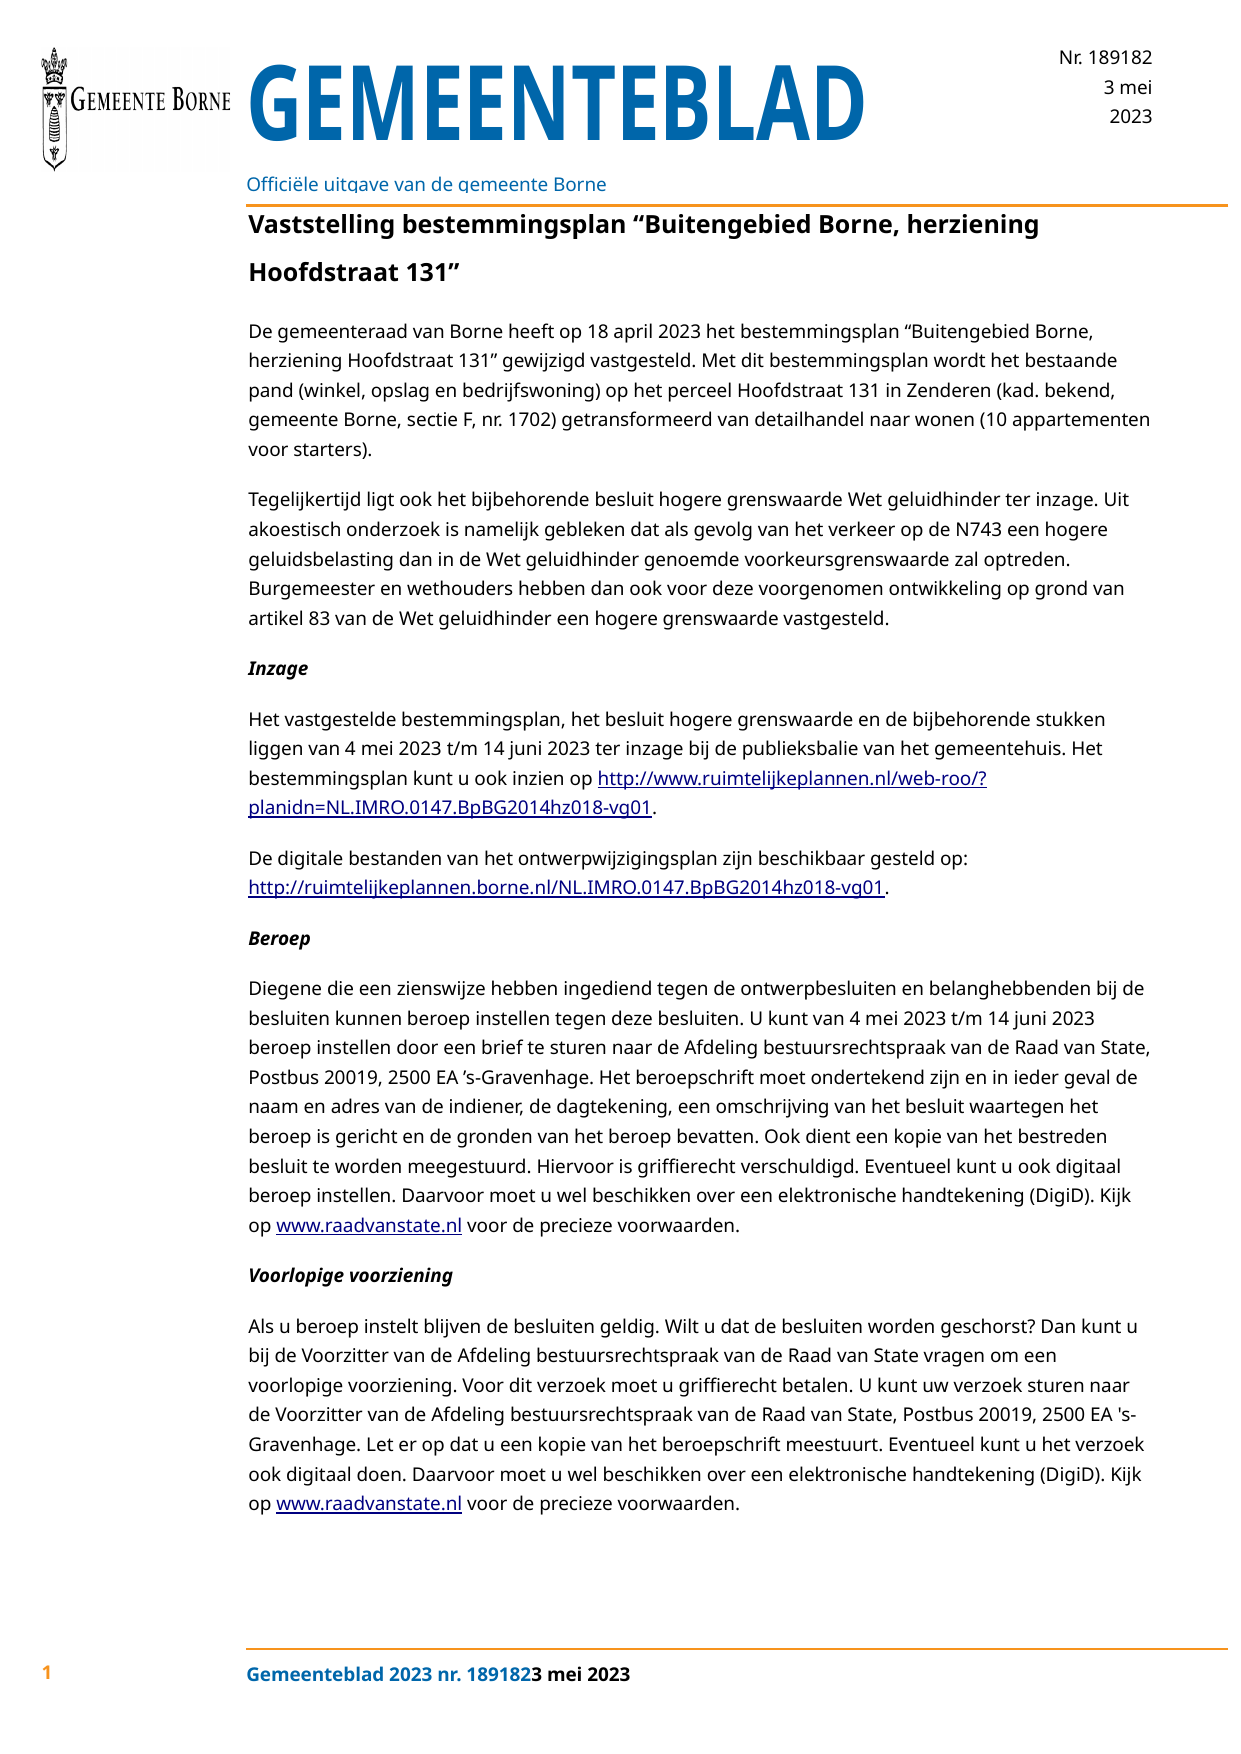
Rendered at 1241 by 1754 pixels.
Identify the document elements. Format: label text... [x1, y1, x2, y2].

picture [41, 47, 231, 172]
text Voorlopige voorziening [248, 1262, 1152, 1288]
text Diegene die een zienswijze hebben ingediend tegen de ontwerpbesluiten en belanghebbenden bij de besluiten kunnen beroep instellen tegen deze besluiten. U kunt van 4 mei 2023 t/m 14 juni 2023 beroep instellen door een brief te sturen naar de Afdeling bestuursrechtspraak van de Raad van State, Postbus 20019, 2500 EA ’s-Gravenhage. Het beroepschrift moet ondertekend zijn en in ieder geval de naam en adres van de indiener, de dagtekening, een omschrijving van het besluit waartegen het beroep is gericht en de gronden van het beroep bevatten. Ook dient een kopie van het bestreden besluit te worden meegestuurd. Hiervoor is griffierecht verschuldigd. Eventueel kunt u ook digitaal beroep instellen. Daarvoor moet u wel beschikken over een elektronische handtekening (DigiD). Kijk op www.raadvanstate.nl voor de precieze voorwaarden. [248, 975, 1152, 1238]
text Als u beroep instelt blijven de besluiten geldig. Wilt u dat de besluiten worden geschorst? Dan kunt u bij de Voorzitter van de Afdeling bestuursrechtspraak van de Raad van State vragen om een voorlopige voorziening. Voor dit verzoek moet u griffierecht betalen. U kunt uw verzoek sturen naar de Voorzitter van de Afdeling bestuursrechtspraak van de Raad van State, Postbus 20019, 2500 EA 's-Gravenhage. Let er op dat u een kopie van het beroepschrift meestuurt. Eventueel kunt u het verzoek ook digitaal doen. Daarvoor moet u wel beschikken over een elektronische handtekening (DigiD). Kijk op www.raadvanstate.nl voor de precieze voorwaarden. [248, 1313, 1152, 1516]
text De digitale bestanden van het ontwerpwijzigingsplan zijn beschikbaar gesteld op: http://ruimtelijkeplannen.borne.nl/NL.IMRO.0147.BpBG2014hz018-vg01. [248, 845, 1152, 900]
text Tegelijkertijd ligt ook het bijbehorende besluit hogere grenswaarde Wet geluidhinder ter inzage. Uit akoestisch onderzoek is namelijk gebleken dat als gevolg van het verkeer op de N743 een hogere geluidsbelasting dan in de Wet geluidhinder genoemde voorkeursgrenswaarde zal optreden. Burgemeester en wethouders hebben dan ook voor deze voorgenomen ontwikkeling op grond van artikel 83 van de Wet geluidhinder een hogere grenswaarde vastgesteld. [248, 487, 1152, 631]
text De gemeenteraad van Borne heeft op 18 april 2023 het bestemmingsplan “Buitengebied Borne, herziening Hoofdstraat 131” gewijzigd vastgesteld. Met dit bestemmingsplan wordt het bestaande pand (winkel, opslag en bedrijfswoning) op het perceel Hoofdstraat 131 in Zenderen (kad. bekend, gemeente Borne, sectie F, nr. 1702) getransformeerd van detailhandel naar wonen (10 appartementen voor starters). [248, 318, 1152, 462]
text Inzage [248, 655, 1152, 681]
text Het vastgestelde bestemmingsplan, het besluit hogere grenswaarde en de bijbehorende stukken liggen van 4 mei 2023 t/m 14 juni 2023 ter inzage bij de publieksbalie van het gemeentehuis. Het bestemmingsplan kunt u ook inzien op http://www.ruimtelijkeplannen.nl/web-roo/?planidn=NL.IMRO.0147.BpBG2014hz018-vg01. [248, 706, 1152, 820]
text Vaststelling bestemmingsplan “Buitengebied Borne, herziening Hoofdstraat 131” [248, 207, 1152, 288]
text Beroep [248, 925, 1152, 951]
